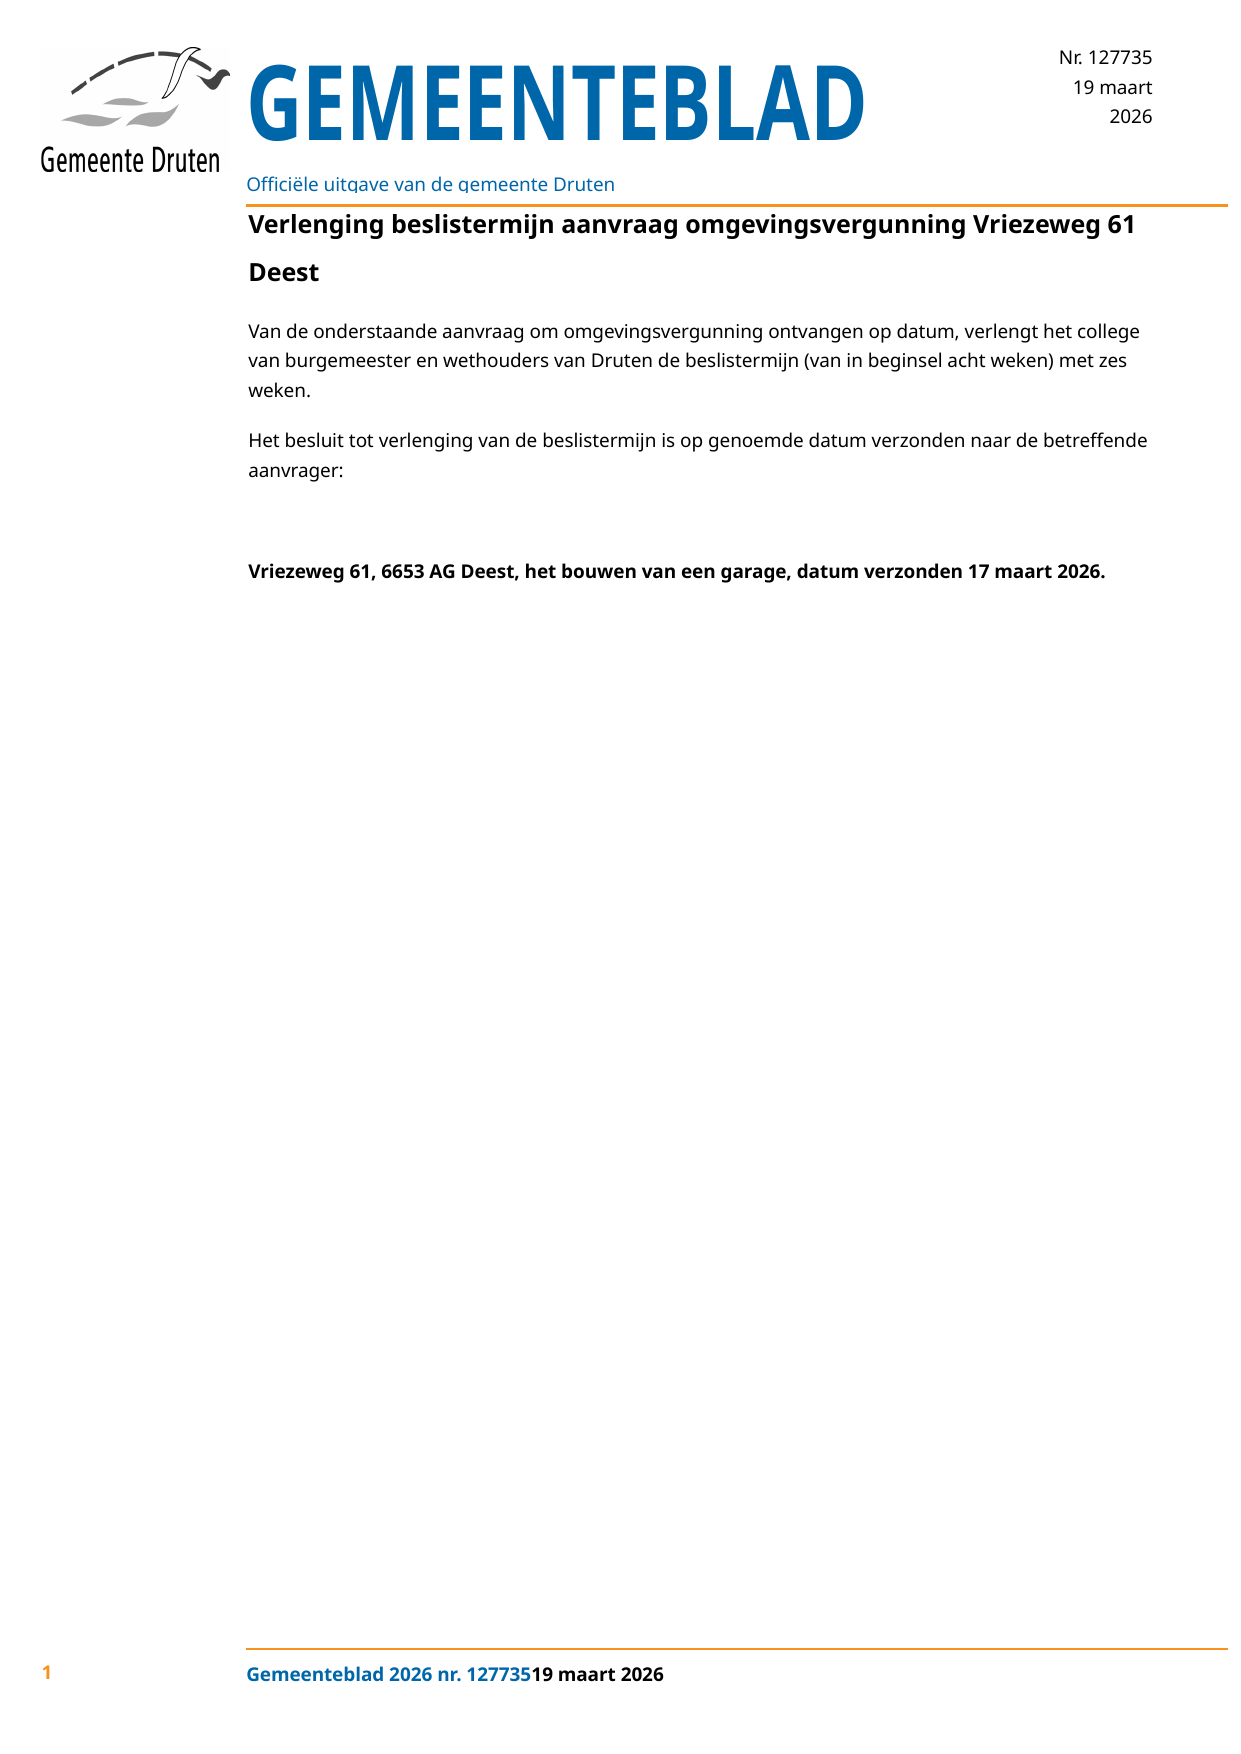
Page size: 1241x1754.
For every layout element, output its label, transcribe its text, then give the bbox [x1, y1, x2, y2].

text Het besluit tot verlenging van de beslistermijn is op genoemde datum verzonden naar de betreffende aanvrager: [248, 427, 1152, 483]
picture [41, 47, 231, 172]
text Verlenging beslistermijn aanvraag omgevingsvergunning Vriezeweg 61 Deest [248, 207, 1152, 288]
text Vriezeweg 61, 6653 AG Deest, het bouwen van een garage, datum verzonden 17 maart 2026. [248, 558, 1152, 584]
text Van de onderstaande aanvraag om omgevingsvergunning ontvangen op datum, verlengt het college van burgemeester en wethouders van Druten de beslistermijn (van in beginsel acht weken) met zes weken. [248, 318, 1152, 403]
